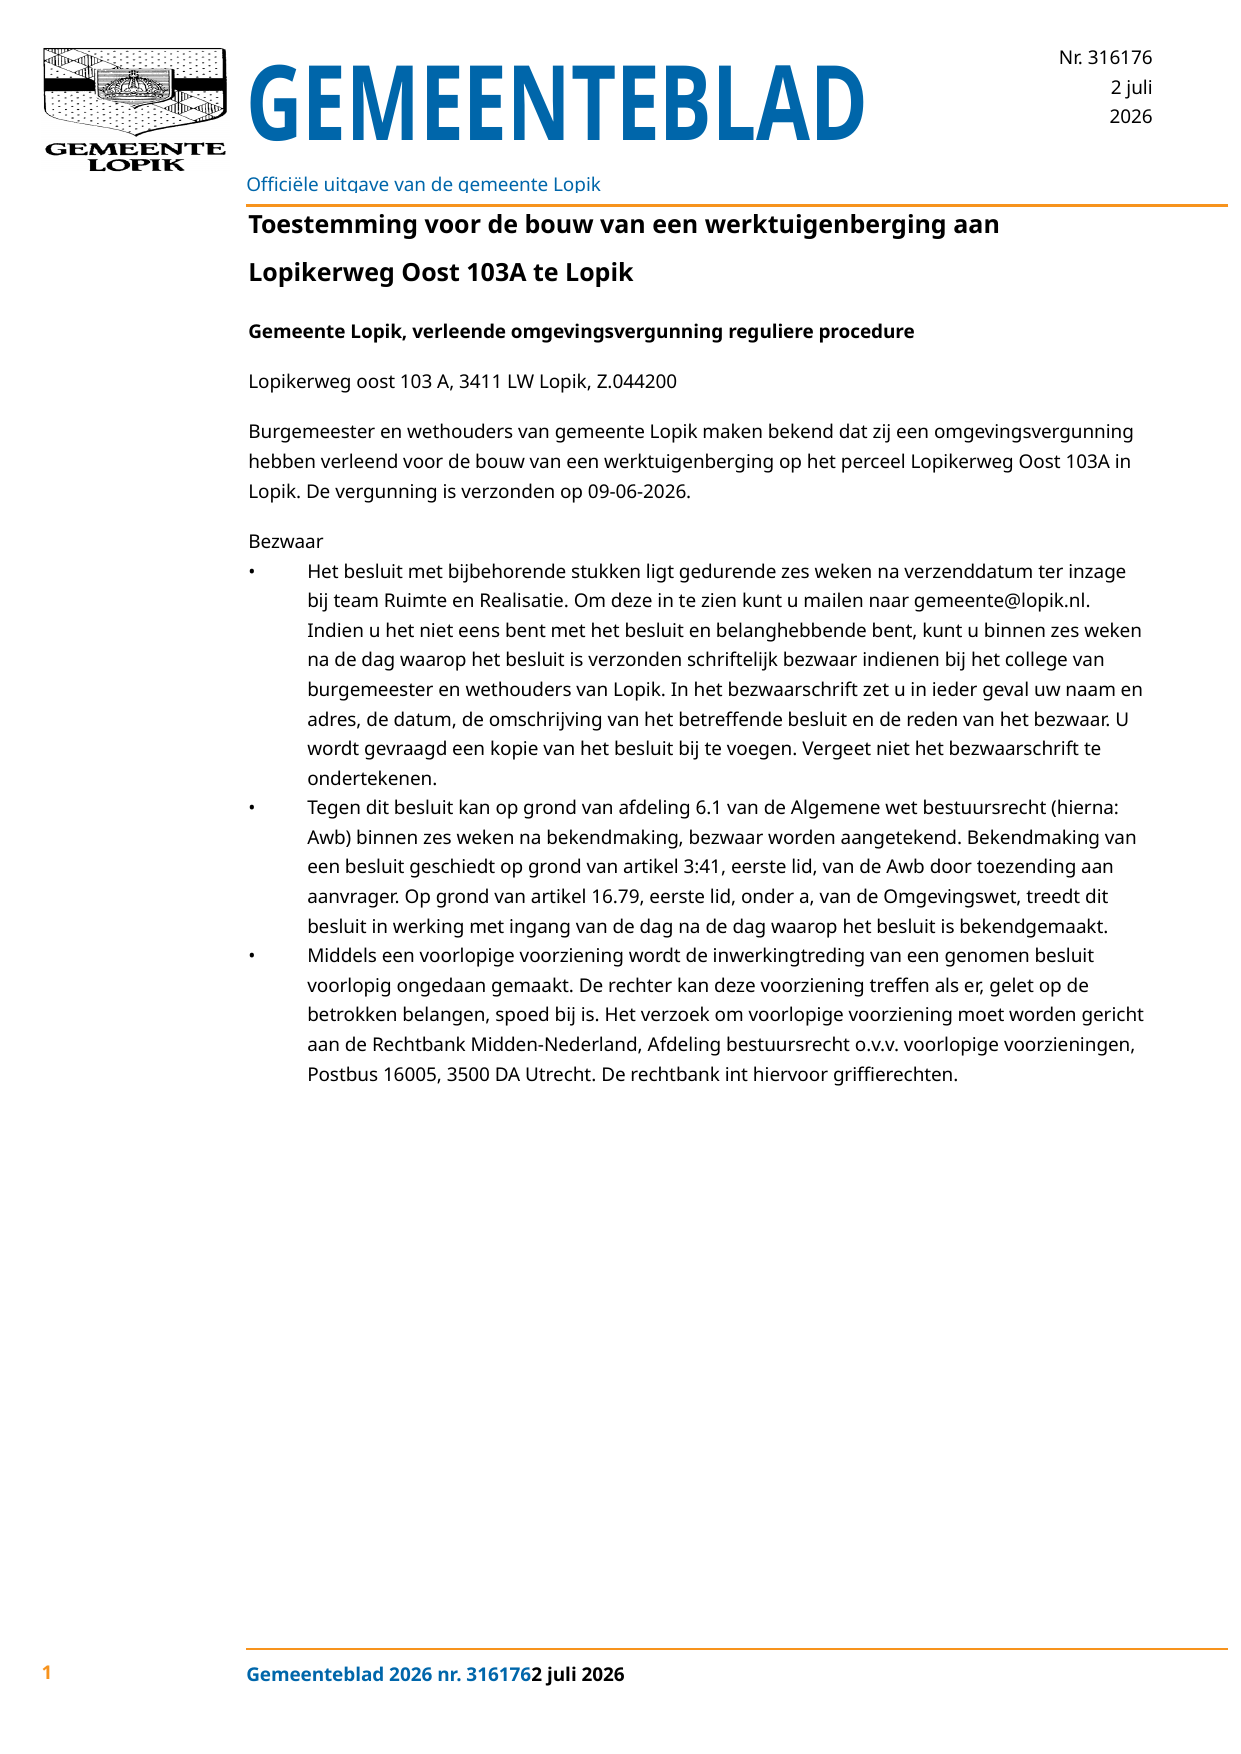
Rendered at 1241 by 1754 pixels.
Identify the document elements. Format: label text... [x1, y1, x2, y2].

list Het besluit met bijbehorende stukken ligt gedurende zes weken na verzenddatum ter inzage bij team Ruimte en Realisatie. Om deze in te zien kunt u mailen naar gemeente@lopik.nl. Indien u het niet eens bent met het besluit en belanghebbende bent, kunt u binnen zes weken na de dag waarop het besluit is verzonden schriftelijk bezwaar indienen bij het college van burgemeester en wethouders van Lopik. In het bezwaarschrift zet u in ieder geval uw naam en adres, de datum, de omschrijving van het betreffende besluit en de reden van het bezwaar. U wordt gevraagd een kopie van het besluit bij te voegen. Vergeet niet het bezwaarschrift te ondertekenen. [248, 558, 1152, 791]
text Burgemeester en wethouders van gemeente Lopik maken bekend dat zij een omgevingsvergunning hebben verleend voor de bouw van een werktuigenberging op het perceel Lopikerweg Oost 103A in Lopik. De vergunning is verzonden op 09-06-2026. [248, 419, 1152, 504]
list Middels een voorlopige voorziening wordt de inwerkingtreding van een genomen besluit voorlopig ongedaan gemaakt. De rechter kan deze voorziening treffen als er, gelet op de betrokken belangen, spoed bij is. Het verzoek om voorlopige voorziening moet worden gericht aan de Rechtbank Midden-Nederland, Afdeling bestuursrecht o.v.v. voorlopige voorzieningen, Postbus 16005, 3500 DA Utrecht. De rechtbank int hiervoor griffierechten. [248, 942, 1152, 1087]
list Tegen dit besluit kan op grond van afdeling 6.1 van de Algemene wet bestuursrecht (hierna: Awb) binnen zes weken na bekendmaking, bezwaar worden aangetekend. Bekendmaking van een besluit geschiedt op grond van artikel 3:41, eerste lid, van de Awb door toezending aan aanvrager. Op grond van artikel 16.79, eerste lid, onder a, van de Omgevingswet, treedt dit besluit in werking met ingang van de dag na de dag waarop het besluit is bekendgemaakt. [248, 794, 1152, 939]
text Toestemming voor de bouw van een werktuigenberging aan Lopikerweg Oost 103A te Lopik [248, 207, 1152, 288]
text Gemeente Lopik, verleende omgevingsvergunning reguliere procedure [248, 318, 1152, 344]
text Bezwaar [248, 528, 1152, 554]
text Lopikerweg oost 103 A, 3411 LW Lopik, Z.044200 [248, 368, 1152, 394]
picture [41, 47, 231, 172]
